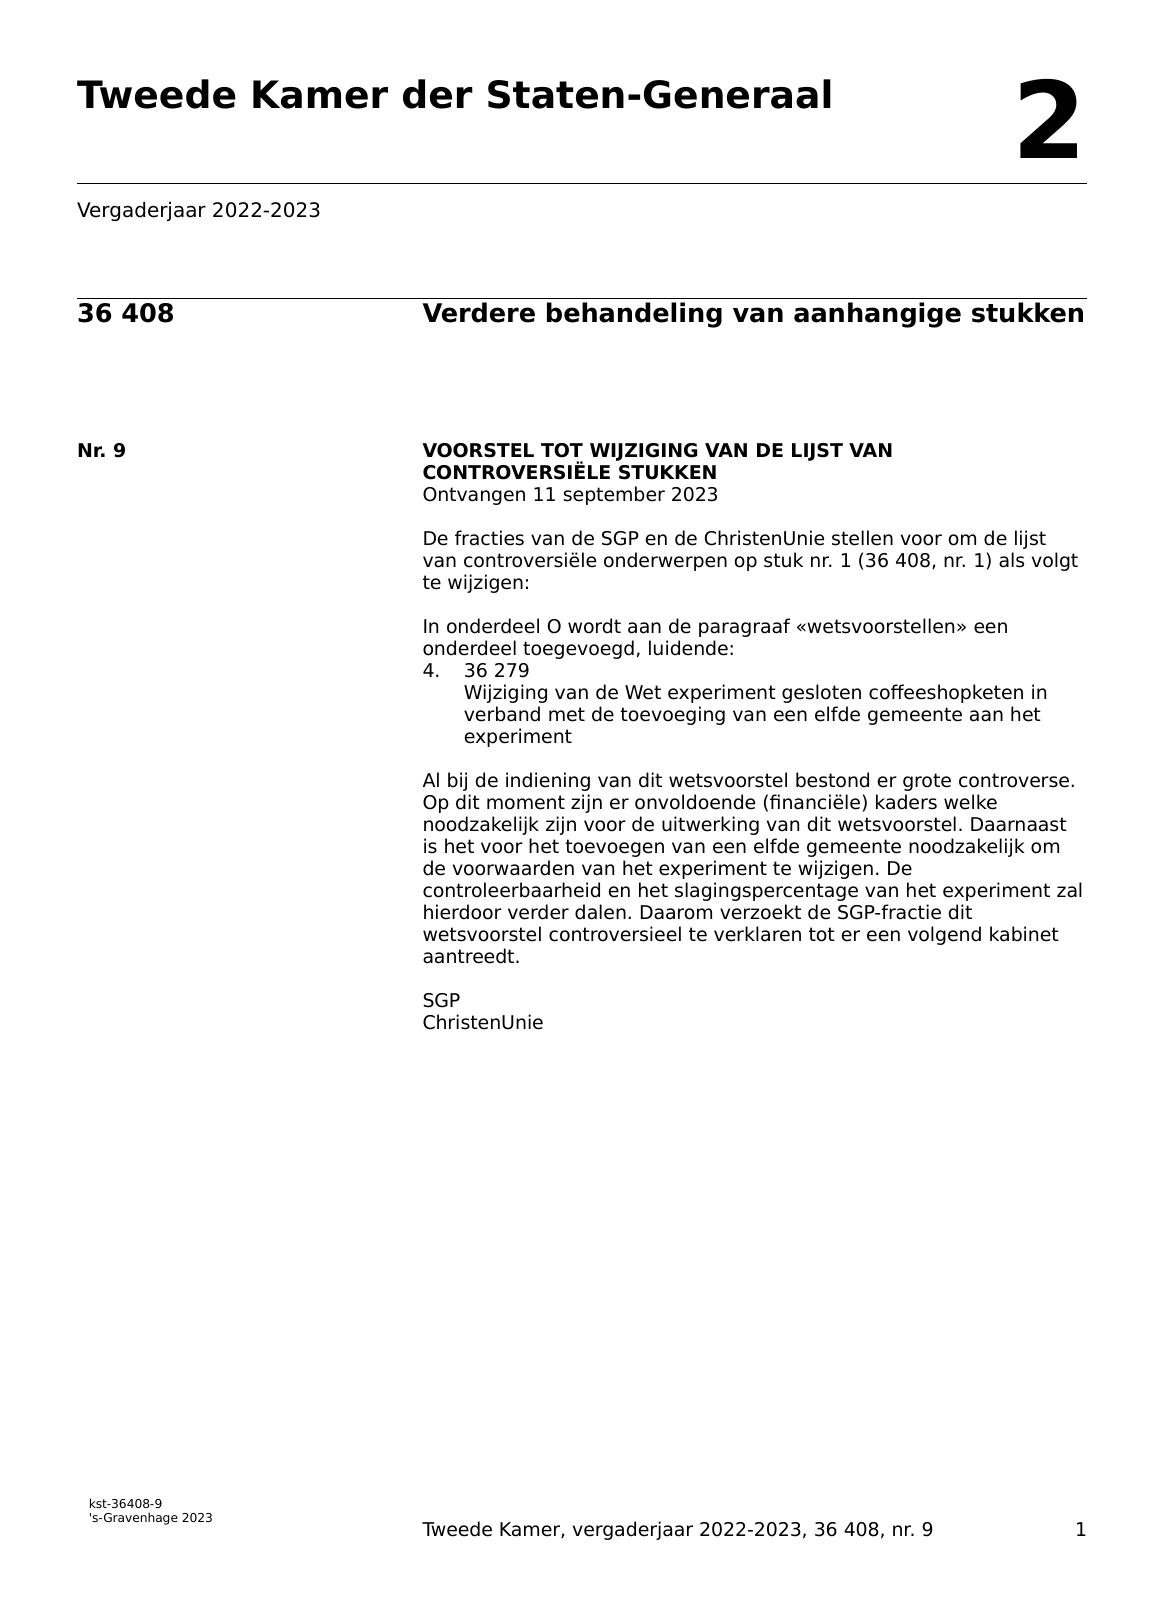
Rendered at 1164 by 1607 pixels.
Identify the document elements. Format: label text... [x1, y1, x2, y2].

table_header Tweede Kamer der Staten-Generaal [77, 59, 886, 183]
text ChristenUnie [422, 1012, 1087, 1034]
text 4. 36 279 [422, 660, 1087, 682]
text In onderdeel O wordt aan de paragraaf «wetsvoorstellen» een onderdeel toegevoegd, luidende: [422, 616, 1087, 660]
text Al bij de indiening van dit wetsvoorstel bestond er grote controverse. Op dit moment zijn er onvoldoende (financiële) kaders welke noodzakelijk zijn voor de uitwerking van dit wetsvoorstel. Daarnaast is het voor het toevoegen van een elfde gemeente noodzakelijk om de voorwaarden van het experiment te wijzigen. De controleerbaarheid en het slagingspercentage van het experiment zal hierdoor verder dalen. Daarom verzoekt de SGP-fractie dit wetsvoorstel controversieel te verklaren tot er een volgend kabinet aantreedt. [422, 770, 1087, 968]
table_cell Vergaderjaar 2022-2023 [77, 184, 1087, 298]
text De fracties van de SGP en de ChristenUnie stellen voor om de lijst van controversiële onderwerpen op stuk nr. 1 (36 408, nr. 1) als volgt te wijzigen: [422, 528, 1087, 594]
text SGP [422, 990, 1087, 1012]
text 's-Gravenhage 2023 [88, 1511, 323, 1525]
table_header 2 [886, 59, 1087, 183]
text kst-36408-9 [88, 1497, 323, 1511]
text Wijziging van de Wet experiment gesloten coffeeshopketen in verband met de toevoeging van een elfde gemeente aan het experiment [464, 682, 1087, 748]
subtitle Nr. 9 VOORSTEL TOT WIJZIGING VAN DE LIJST VAN CONTROVERSIËLE STUKKEN [77, 440, 1087, 484]
subtitle 36 408 Verdere behandeling van aanhangige stukken [77, 299, 1087, 329]
text Ontvangen 11 september 2023 [422, 484, 1087, 506]
